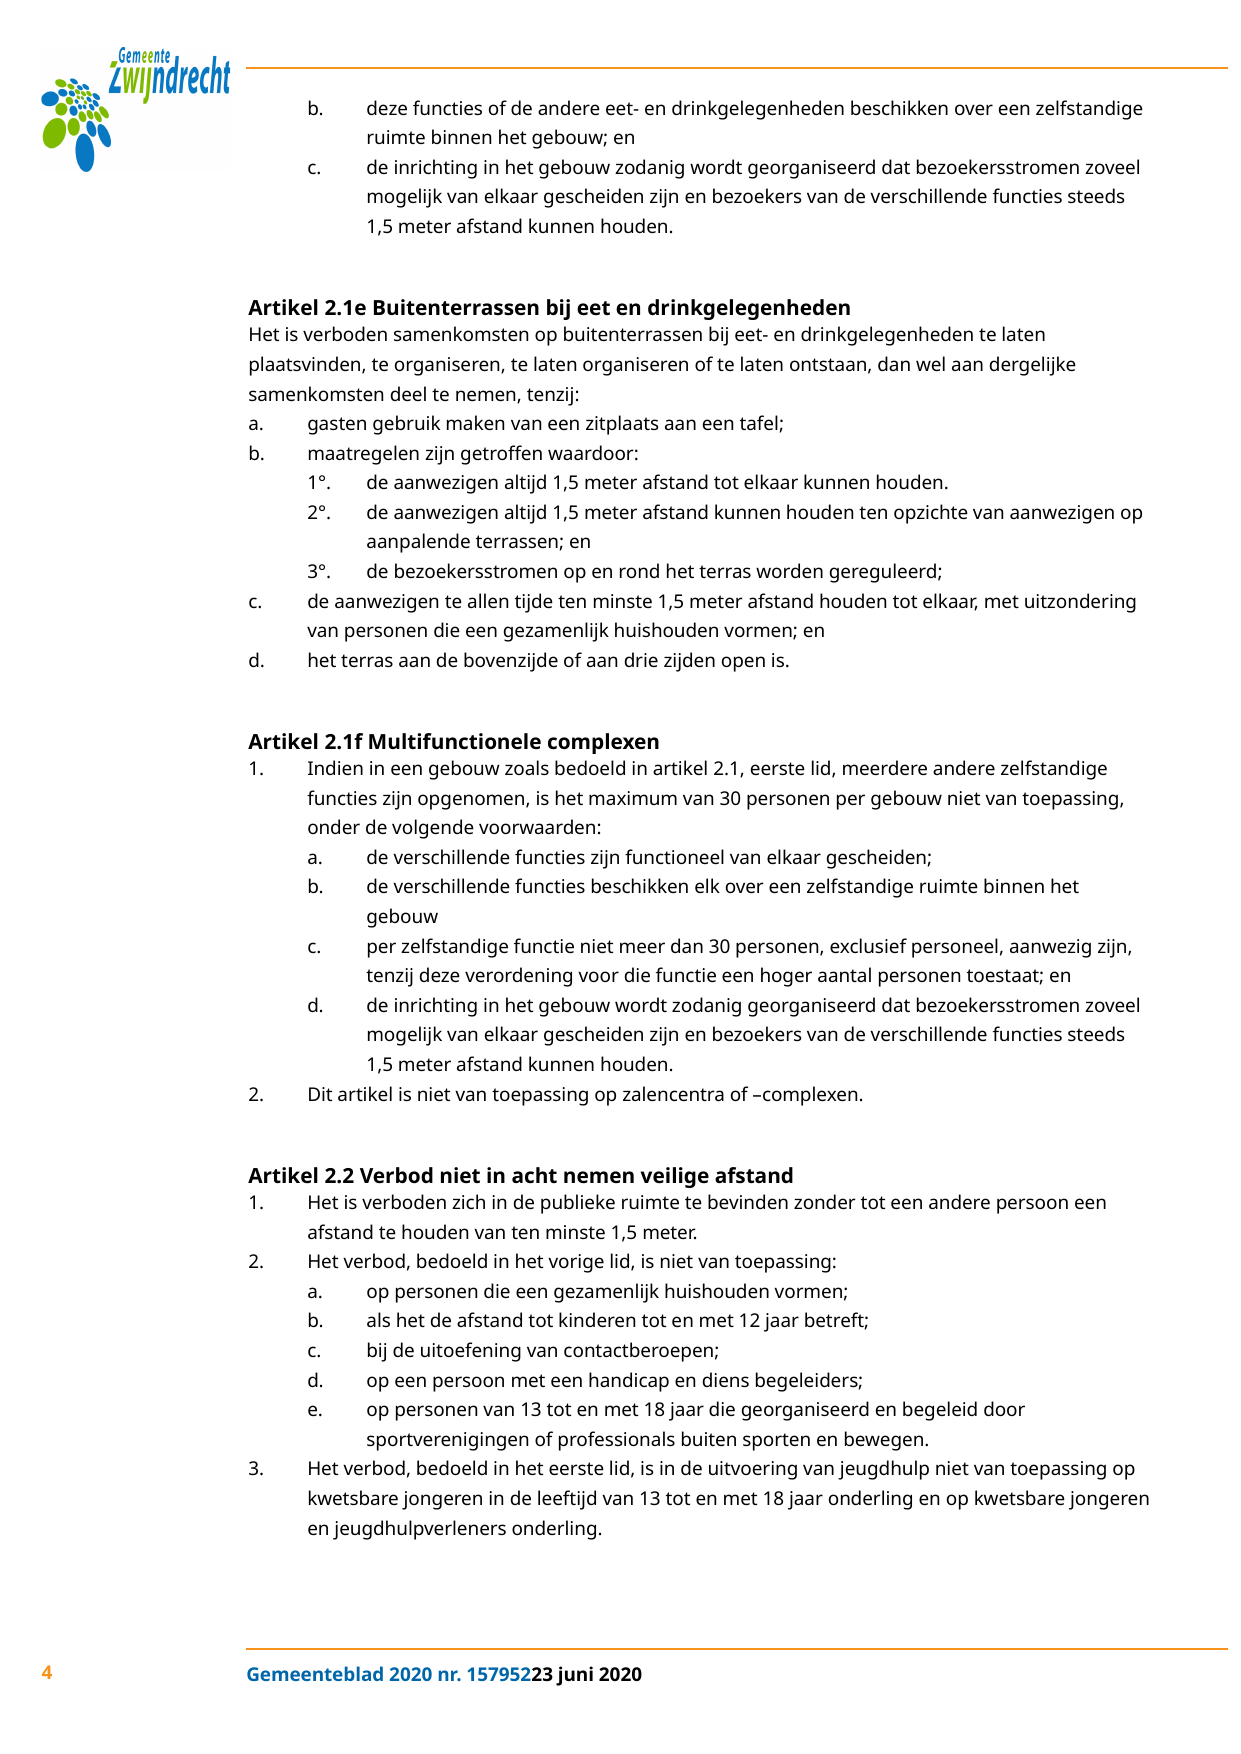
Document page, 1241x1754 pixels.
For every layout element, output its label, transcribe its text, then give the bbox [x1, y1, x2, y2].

picture [41, 47, 231, 172]
list op een persoon met een handicap en diens begeleiders; [307, 1367, 1152, 1392]
text Artikel 2.1f Multifunctionele complexen [248, 727, 1152, 755]
list de inrichting in het gebouw wordt zodanig georganiseerd dat bezoekersstromen zoveel mogelijk van elkaar gescheiden zijn en bezoekers van de verschillende functies steeds 1,5 meter afstand kunnen houden. [307, 992, 1152, 1077]
list de aanwezigen altijd 1,5 meter afstand kunnen houden ten opzichte van aanwezigen op aanpalende terrassen; en [307, 499, 1152, 554]
list deze functies of de andere eet- en drinkgelegenheden beschikken over een zelfstandige ruimte binnen het gebouw; en [307, 95, 1152, 150]
list de aanwezigen altijd 1,5 meter afstand tot elkaar kunnen houden. [307, 469, 1152, 495]
list de inrichting in het gebouw zodanig wordt georganiseerd dat bezoekersstromen zoveel mogelijk van elkaar gescheiden zijn en bezoekers van de verschillende functies steeds 1,5 meter afstand kunnen houden. [307, 154, 1152, 239]
text Het is verboden samenkomsten op buitenterrassen bij eet- en drinkgelegenheden te laten plaatsvinden, te organiseren, te laten organiseren of te laten ontstaan, dan wel aan dergelijke samenkomsten deel te nemen, tenzij: [248, 322, 1152, 406]
list per zelfstandige functie niet meer dan 30 personen, exclusief personeel, aanwezig zijn, tenzij deze verordening voor die functie een hoger aantal personen toestaat; en [307, 933, 1152, 988]
text Artikel 2.1e Buitenterrassen bij eet en drinkgelegenheden [248, 293, 1152, 322]
list Dit artikel is niet van toepassing op zalencentra of –complexen. [248, 1081, 1152, 1107]
list de aanwezigen te allen tijde ten minste 1,5 meter afstand houden tot elkaar, met uitzondering van personen die een gezamenlijk huishouden vormen; en [248, 588, 1152, 643]
list Het verbod, bedoeld in het eerste lid, is in de uitvoering van jeugdhulp niet van toepassing op kwetsbare jongeren in de leeftijd van 13 tot en met 18 jaar onderling en op kwetsbare jongeren en jeugdhulpverleners onderling. [248, 1456, 1152, 1540]
list Het is verboden zich in de publieke ruimte te bevinden zonder tot een andere persoon een afstand te houden van ten minste 1,5 meter. [248, 1189, 1152, 1244]
list Het verbod, bedoeld in het vorige lid, is niet van toepassing: [248, 1248, 1152, 1274]
list het terras aan de bovenzijde of aan drie zijden open is. [248, 647, 1152, 673]
text Artikel 2.2 Verbod niet in acht nemen veilige afstand [248, 1161, 1152, 1189]
list de verschillende functies beschikken elk over een zelfstandige ruimte binnen het gebouw [307, 874, 1152, 929]
list als het de afstand tot kinderen tot en met 12 jaar betreft; [307, 1308, 1152, 1333]
list maatregelen zijn getroffen waardoor: [248, 440, 1152, 466]
list Indien in een gebouw zoals bedoeld in artikel 2.1, eerste lid, meerdere andere zelfstandige functies zijn opgenomen, is het maximum van 30 personen per gebouw niet van toepassing, onder de volgende voorwaarden: [248, 755, 1152, 840]
list gasten gebruik maken van een zitplaats aan een tafel; [248, 410, 1152, 436]
list op personen van 13 tot en met 18 jaar die georganiseerd en begeleid door sportverenigingen of professionals buiten sporten en bewegen. [307, 1396, 1152, 1452]
list de bezoekersstromen op en rond het terras worden gereguleerd; [307, 558, 1152, 584]
list bij de uitoefening van contactberoepen; [307, 1337, 1152, 1363]
list op personen die een gezamenlijk huishouden vormen; [307, 1278, 1152, 1304]
list de verschillende functies zijn functioneel van elkaar gescheiden; [307, 844, 1152, 870]
